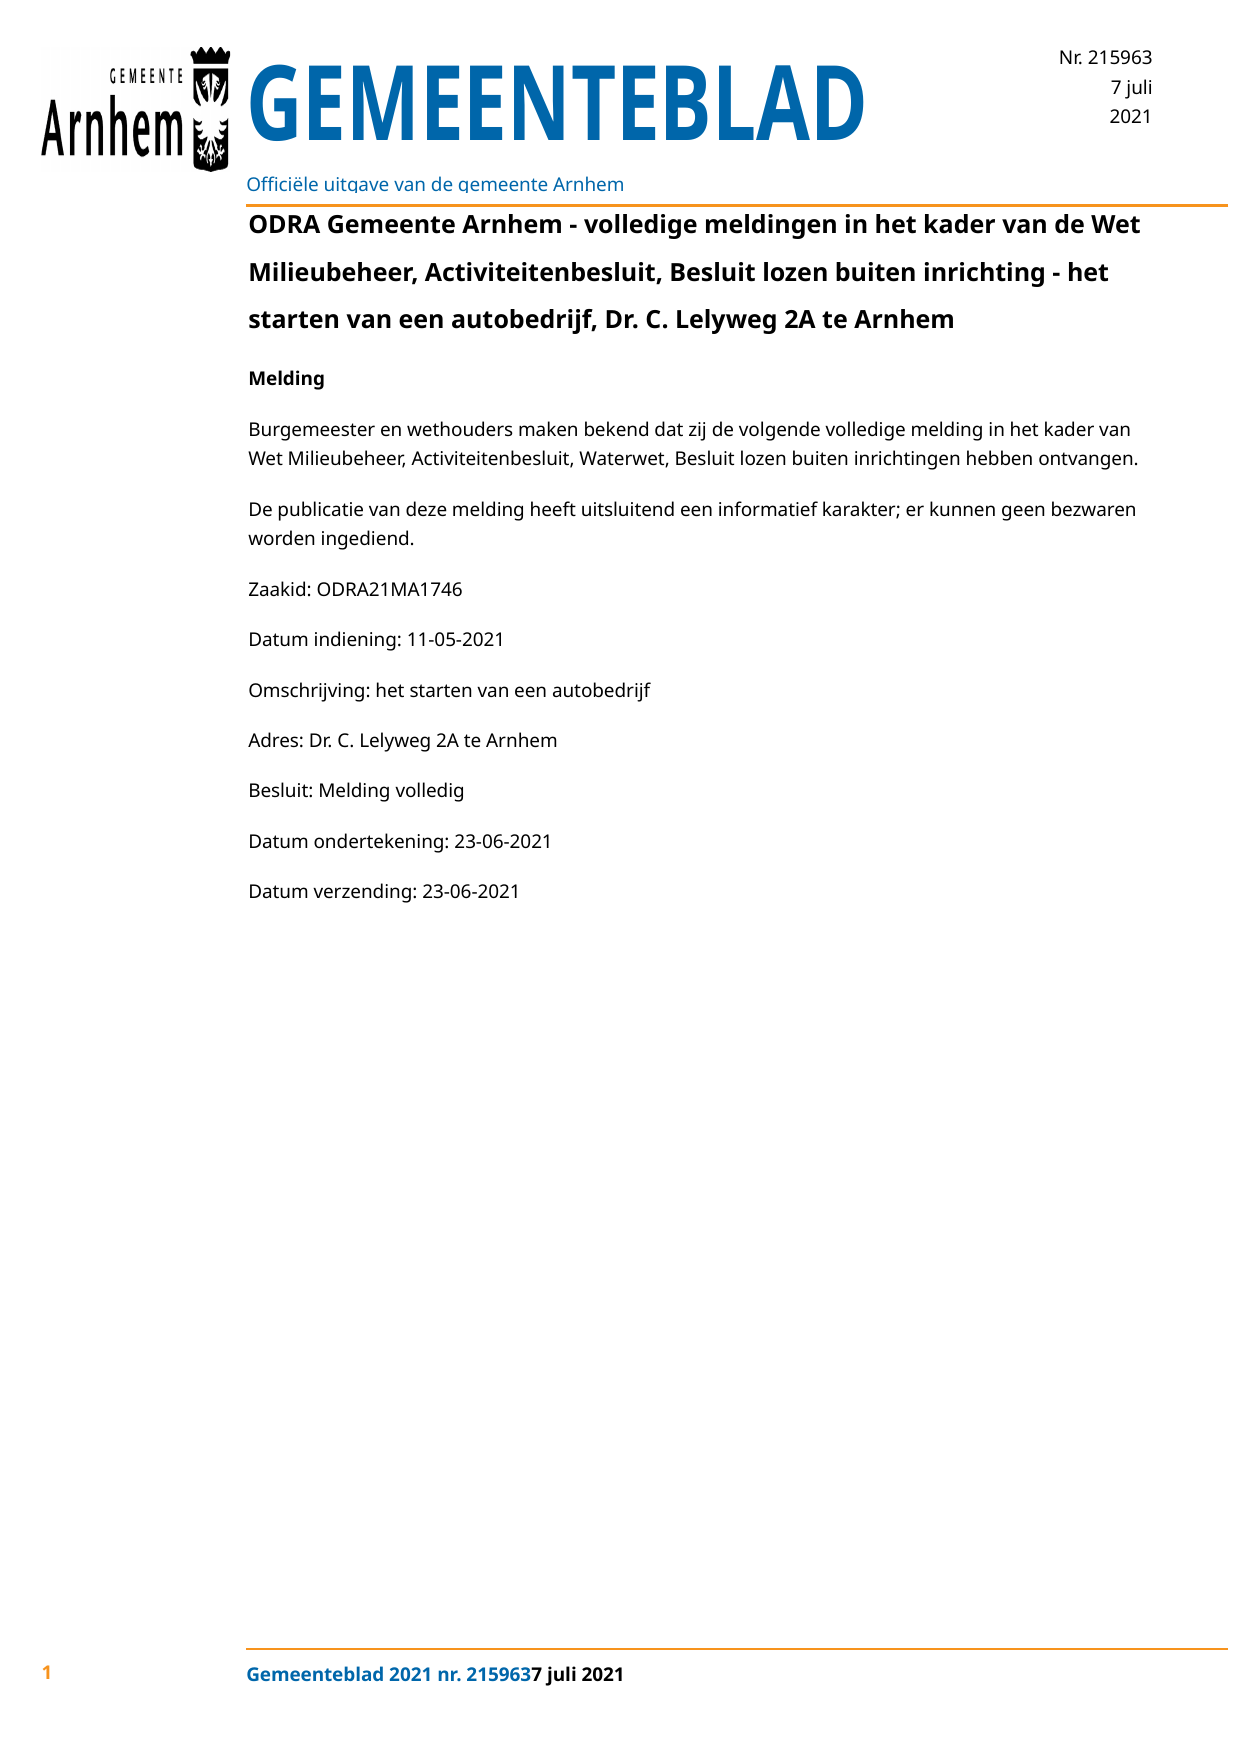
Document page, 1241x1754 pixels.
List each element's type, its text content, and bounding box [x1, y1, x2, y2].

text Melding [248, 366, 1152, 391]
text Omschrijving: het starten van een autobedrijf [248, 677, 1152, 702]
text Besluit: Melding volledig [248, 778, 1152, 803]
text Burgemeester en wethouders maken bekend dat zij de volgende volledige melding in het kader van Wet Milieubeheer, Activiteitenbesluit, Waterwet, Besluit lozen buiten inrichtingen hebben ontvangen. [248, 416, 1152, 471]
text Adres: Dr. C. Lelyweg 2A te Arnhem [248, 727, 1152, 753]
text De publicatie van deze melding heeft uitsluitend een informatief karakter; er kunnen geen bezwaren worden ingediend. [248, 496, 1152, 551]
picture [41, 47, 231, 172]
text ODRA Gemeente Arnhem - volledige meldingen in het kader van de Wet Milieubeheer, Activiteitenbesluit, Besluit lozen buiten inrichting - het starten van een autobedrijf, Dr. C. Lelyweg 2A te Arnhem [248, 207, 1152, 336]
text Datum verzending: 23-06-2021 [248, 878, 1152, 904]
text Zaakid: ODRA21MA1746 [248, 576, 1152, 602]
text Datum indiening: 11-05-2021 [248, 626, 1152, 652]
text Datum ondertekening: 23-06-2021 [248, 828, 1152, 854]
